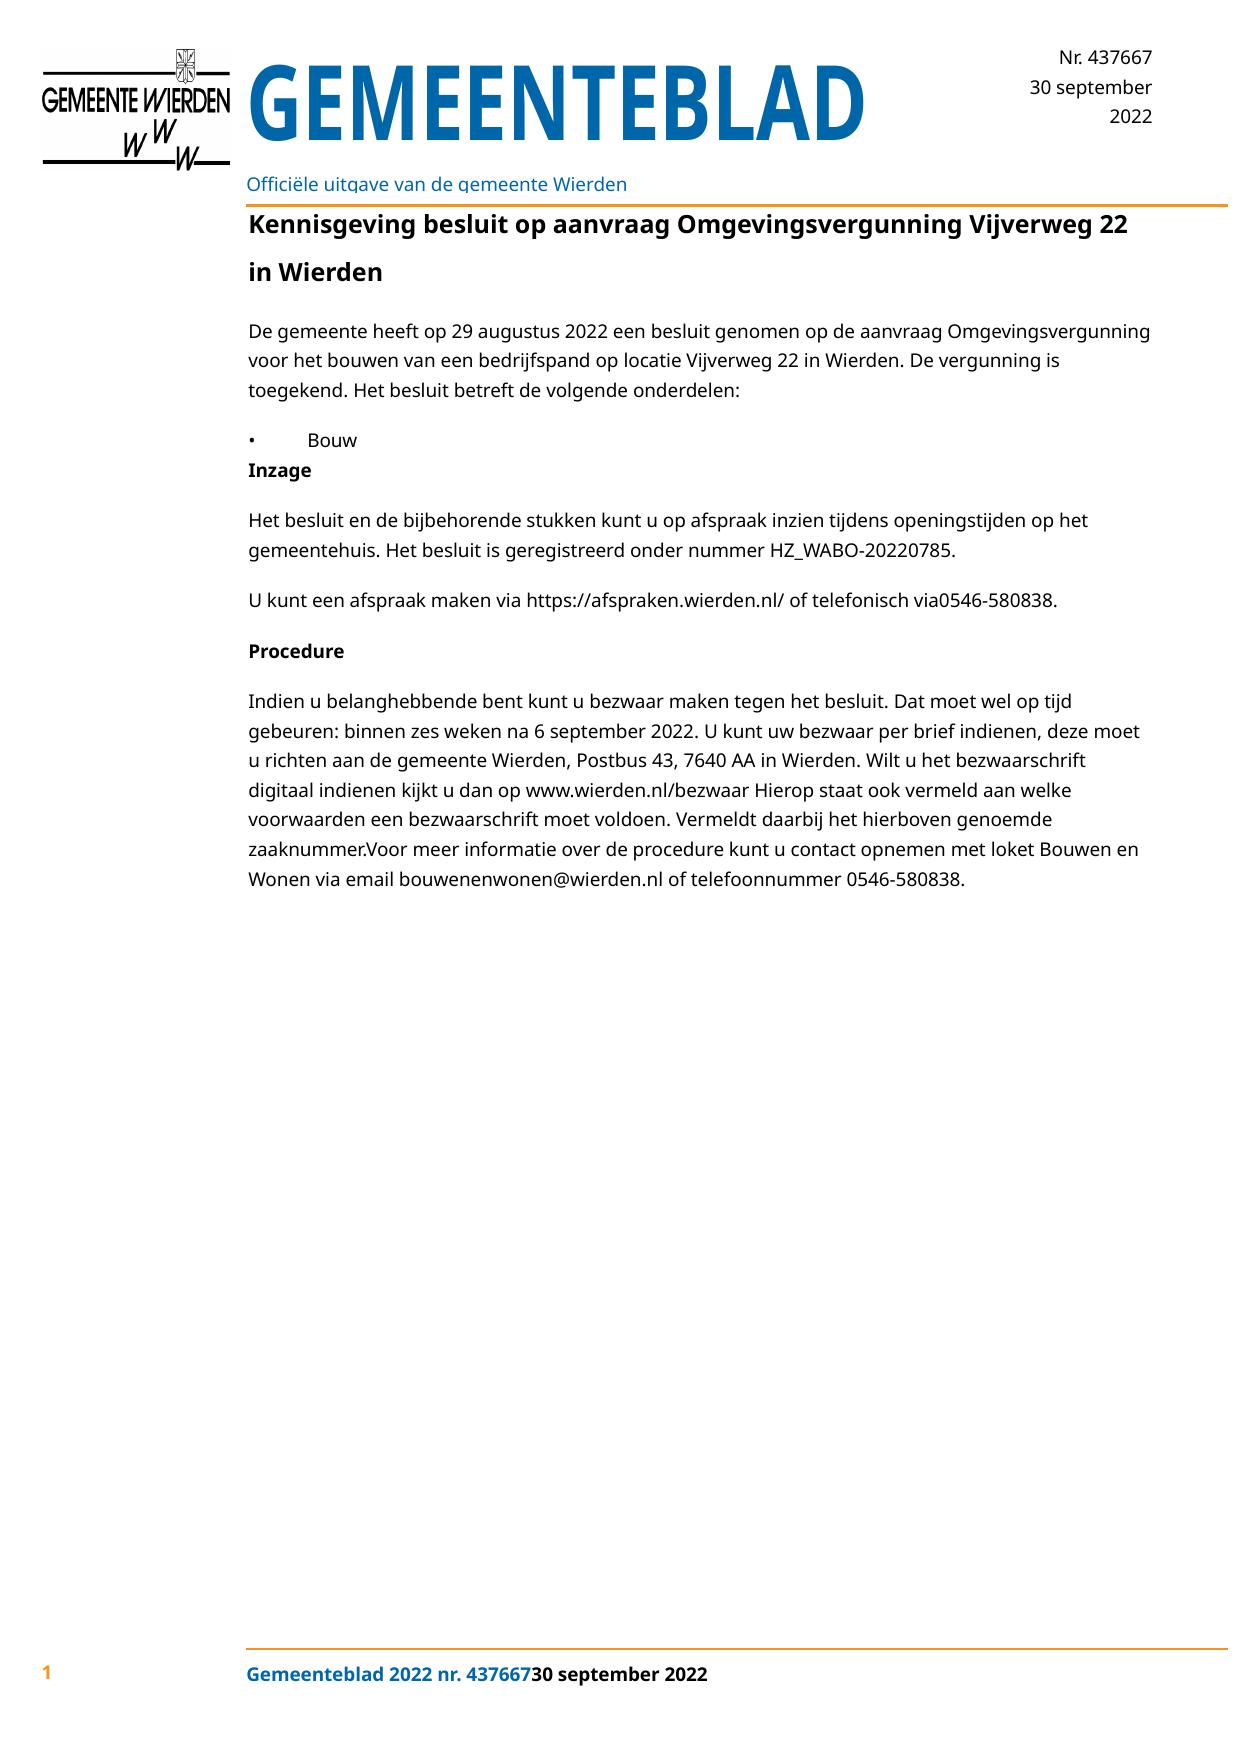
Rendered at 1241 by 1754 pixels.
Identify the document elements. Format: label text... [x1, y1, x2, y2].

list Bouw [248, 427, 1152, 453]
picture [41, 47, 231, 172]
text Procedure [248, 638, 1152, 664]
text U kunt een afspraak maken via https://afspraken.wierden.nl/ of telefonisch via0546-580838. [248, 587, 1152, 613]
text Indien u belanghebbende bent kunt u bezwaar maken tegen het besluit. Dat moet wel op tijd gebeuren: binnen zes weken na 6 september 2022. U kunt uw bezwaar per brief indienen, deze moet u richten aan de gemeente Wierden, Postbus 43, 7640 AA in Wierden. Wilt u het bezwaarschrift digitaal indienen kijkt u dan op www.wierden.nl/bezwaar Hierop staat ook vermeld aan welke voorwaarden een bezwaarschrift moet voldoen. Vermeldt daarbij het hierboven genoemde zaaknummer.Voor meer informatie over de procedure kunt u contact opnemen met loket Bouwen en Wonen via email bouwenenwonen@wierden.nl of telefoonnummer 0546-580838. [248, 688, 1152, 892]
text Kennisgeving besluit op aanvraag Omgevingsvergunning Vijverweg 22 in Wierden [248, 207, 1152, 288]
text Het besluit en de bijbehorende stukken kunt u op afspraak inzien tijdens openingstijden op het gemeentehuis. Het besluit is geregistreerd onder nummer HZ_WABO-20220785. [248, 507, 1152, 563]
text De gemeente heeft op 29 augustus 2022 een besluit genomen op de aanvraag Omgevingsvergunning voor het bouwen van een bedrijfspand op locatie Vijverweg 22 in Wierden. De vergunning is toegekend. Het besluit betreft de volgende onderdelen: [248, 318, 1152, 403]
text Inzage [248, 457, 1152, 483]
